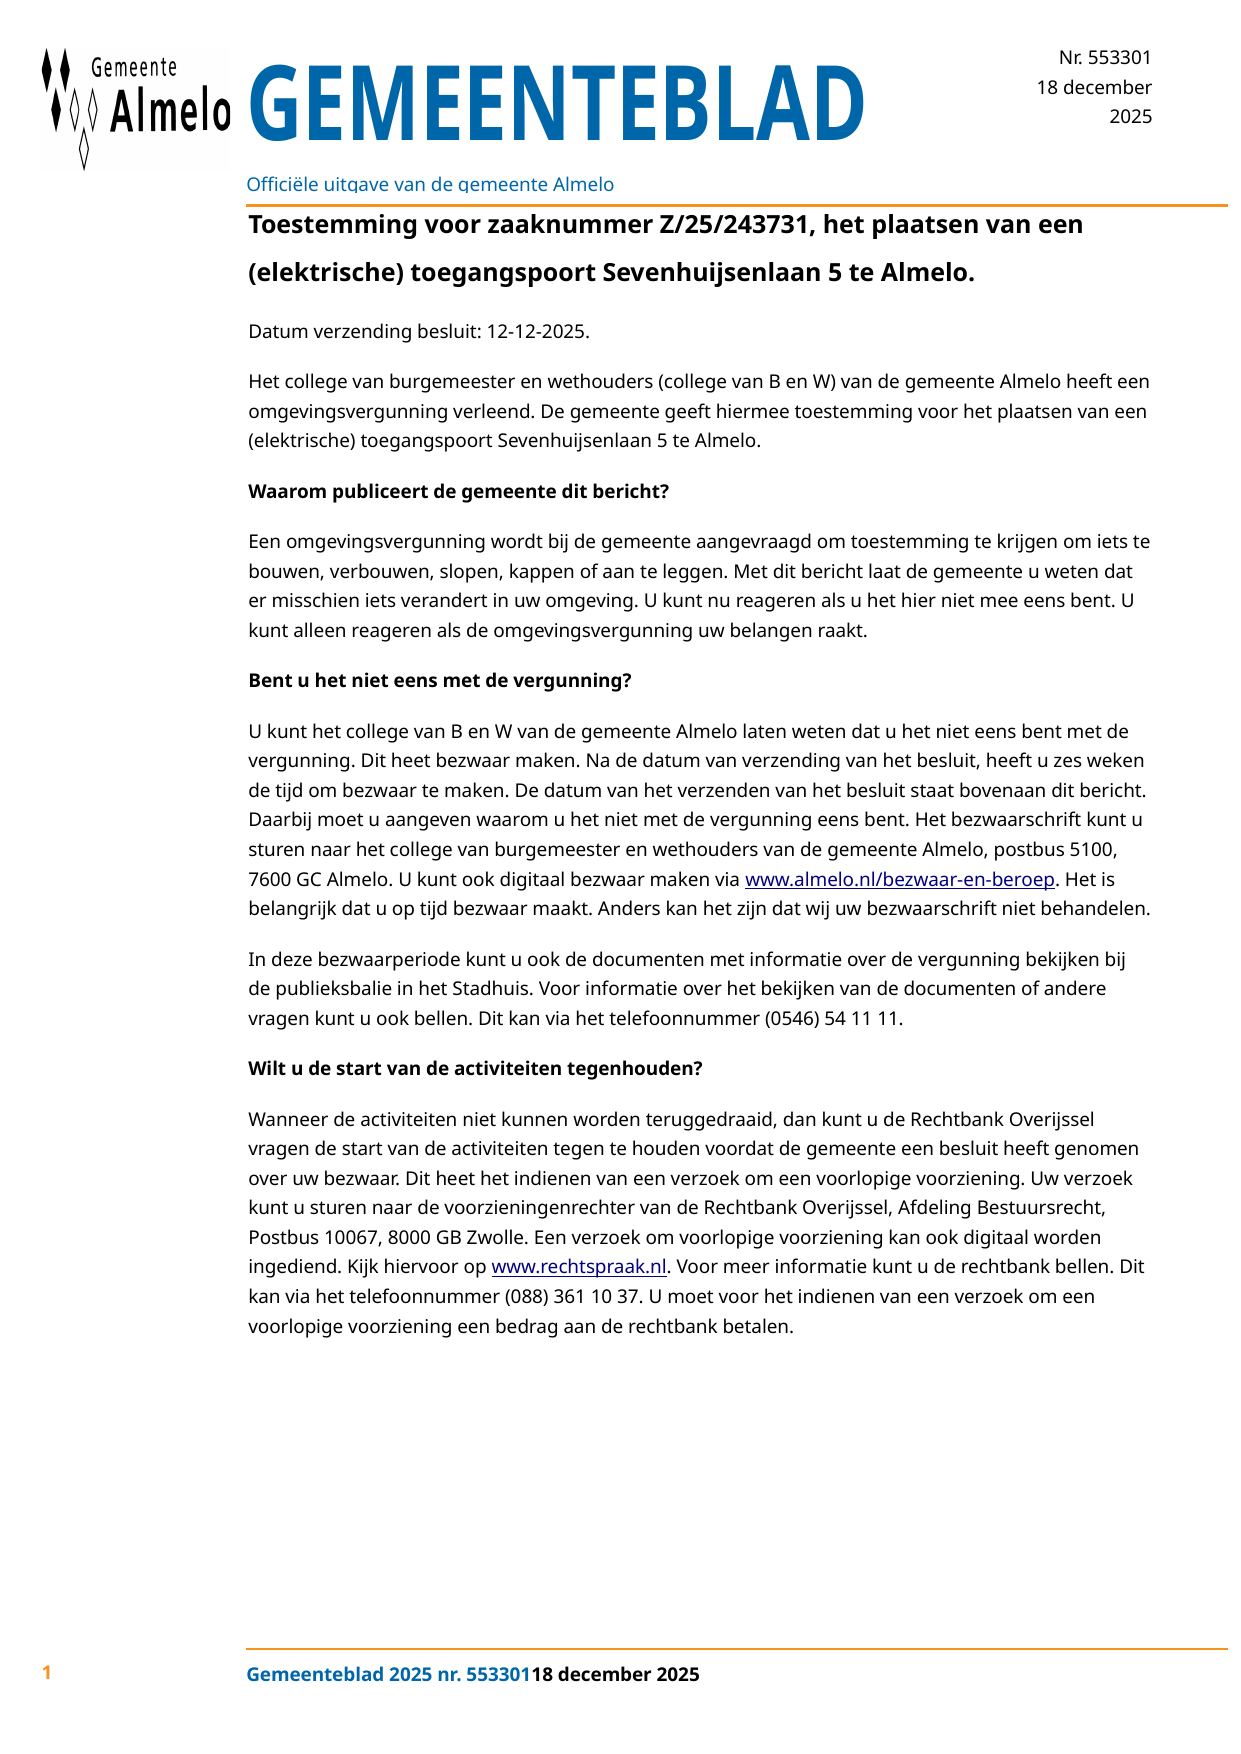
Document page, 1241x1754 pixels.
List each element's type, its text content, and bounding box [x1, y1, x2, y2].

text Toestemming voor zaaknummer Z/25/243731, het plaatsen van een (elektrische) toegangspoort Sevenhuijsenlaan 5 te Almelo. [248, 207, 1152, 288]
text Datum verzending besluit: 12-12-2025. [248, 318, 1152, 344]
text Een omgevingsvergunning wordt bij de gemeente aangevraagd om toestemming te krijgen om iets te bouwen, verbouwen, slopen, kappen of aan te leggen. Met dit bericht laat de gemeente u weten dat er misschien iets verandert in uw omgeving. U kunt nu reageren als u het hier niet mee eens bent. U kunt alleen reageren als de omgevingsvergunning uw belangen raakt. [248, 528, 1152, 643]
text In deze bezwaarperiode kunt u ook de documenten met informatie over de vergunning bekijken bij de publieksbalie in het Stadhuis. Voor informatie over het bekijken van de documenten of andere vragen kunt u ook bellen. Dit kan via het telefoonnummer (0546) 54 11 11. [248, 946, 1152, 1031]
text Het college van burgemeester en wethouders (college van B en W) van de gemeente Almelo heeft een omgevingsvergunning verleend. De gemeente geeft hiermee toestemming voor het plaatsen van een (elektrische) toegangspoort Sevenhuijsenlaan 5 te Almelo. [248, 368, 1152, 453]
text Bent u het niet eens met de vergunning? [248, 667, 1152, 693]
text Wilt u de start van de activiteiten tegenhouden? [248, 1055, 1152, 1081]
text U kunt het college van B en W van de gemeente Almelo laten weten dat u het niet eens bent met de vergunning. Dit heet bezwaar maken. Na de datum van verzending van het besluit, heeft u zes weken de tijd om bezwaar te maken. De datum van het verzenden van het besluit staat bovenaan dit bericht. Daarbij moet u aangeven waarom u het niet met de vergunning eens bent. Het bezwaarschrift kunt u sturen naar het college van burgemeester en wethouders van de gemeente Almelo, postbus 5100, 7600 GC Almelo. U kunt ook digitaal bezwaar maken via www.almelo.nl/bezwaar-en-beroep. Het is belangrijk dat u op tijd bezwaar maakt. Anders kan het zijn dat wij uw bezwaarschrift niet behandelen. [248, 718, 1152, 921]
picture [41, 47, 231, 172]
text Waarom publiceert de gemeente dit bericht? [248, 478, 1152, 504]
text Wanneer de activiteiten niet kunnen worden teruggedraaid, dan kunt u de Rechtbank Overijssel vragen de start van de activiteiten tegen te houden voordat de gemeente een besluit heeft genomen over uw bezwaar. Dit heet het indienen van een verzoek om een voorlopige voorziening. Uw verzoek kunt u sturen naar de voorzieningenrechter van de Rechtbank Overijssel, Afdeling Bestuursrecht, Postbus 10067, 8000 GB Zwolle. Een verzoek om voorlopige voorziening kan ook digitaal worden ingediend. Kijk hiervoor op www.rechtspraak.nl. Voor meer informatie kunt u de rechtbank bellen. Dit kan via het telefoonnummer (088) 361 10 37. U moet voor het indienen van een verzoek om een voorlopige voorziening een bedrag aan de rechtbank betalen. [248, 1106, 1152, 1339]
